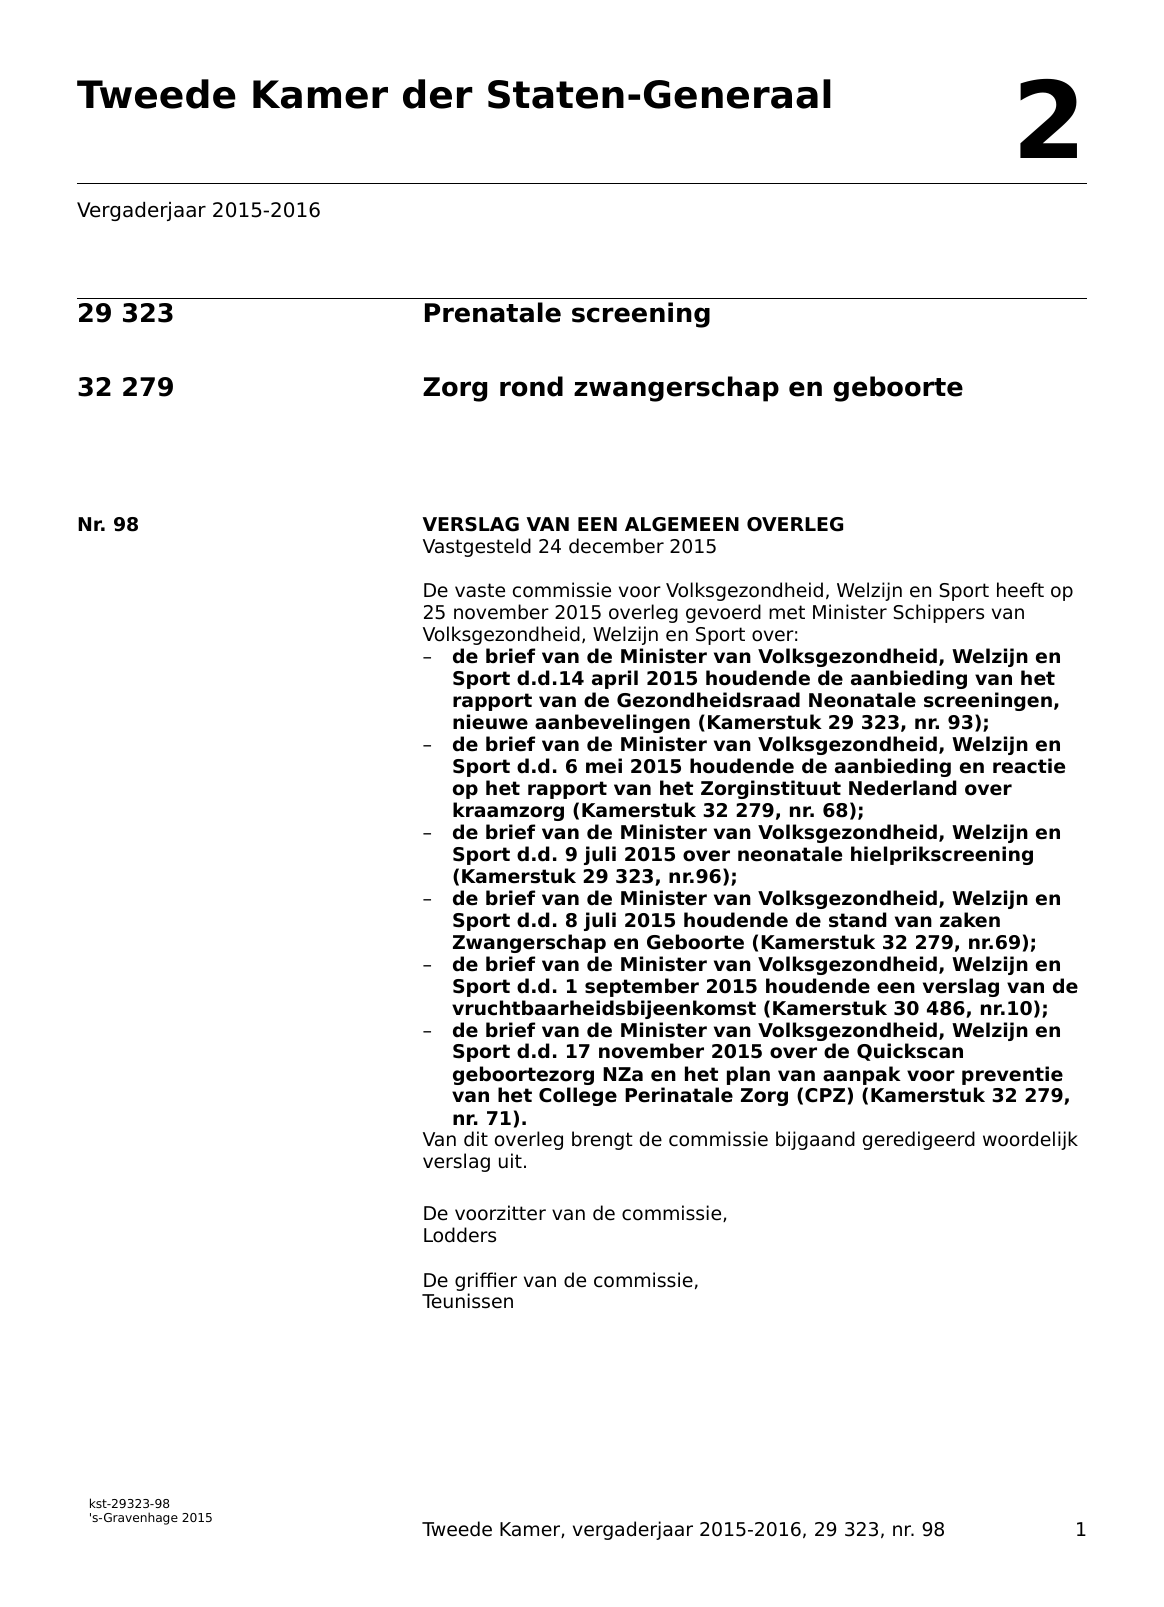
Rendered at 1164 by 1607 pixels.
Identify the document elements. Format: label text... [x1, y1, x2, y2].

text De voorzitter van de commissie, Lodders [422, 1203, 1087, 1247]
table_header 2 [886, 59, 1087, 183]
text 's-Gravenhage 2015 [88, 1511, 323, 1525]
text – de brief van de Minister van Volksgezondheid, Welzijn en Sport d.d.14 april 2015 houdende de aanbieding van het rapport van de Gezondheidsraad Neonatale screeningen, nieuwe aanbevelingen (Kamerstuk 29 323, nr. 93); [422, 646, 1087, 734]
table_header Tweede Kamer der Staten-Generaal [77, 59, 886, 183]
subtitle 32 279 Zorg rond zwangerschap en geboorte [77, 373, 1087, 403]
text Vastgesteld 24 december 2015 [422, 536, 1087, 558]
text De vaste commissie voor Volksgezondheid, Welzijn en Sport heeft op 25 november 2015 overleg gevoerd met Minister Schippers van Volksgezondheid, Welzijn en Sport over: [422, 580, 1087, 646]
text kst-29323-98 [88, 1497, 323, 1511]
text Van dit overleg brengt de commissie bijgaand geredigeerd woordelijk verslag uit. [422, 1129, 1087, 1173]
text – de brief van de Minister van Volksgezondheid, Welzijn en Sport d.d. 6 mei 2015 houdende de aanbieding en reactie op het rapport van het Zorginstituut Nederland over kraamzorg (Kamerstuk 32 279, nr. 68); [422, 734, 1087, 822]
text – de brief van de Minister van Volksgezondheid, Welzijn en Sport d.d. 17 november 2015 over de Quickscan geboortezorg NZa en het plan van aanpak voor preventie van het College Perinatale Zorg (CPZ) (Kamerstuk 32 279, nr. 71). [422, 1019, 1087, 1129]
text – de brief van de Minister van Volksgezondheid, Welzijn en Sport d.d. 1 september 2015 houdende een verslag van de vruchtbaarheidsbijeenkomst (Kamerstuk 30 486, nr.10); [422, 953, 1087, 1019]
text – de brief van de Minister van Volksgezondheid, Welzijn en Sport d.d. 9 juli 2015 over neonatale hielprikscreening (Kamerstuk 29 323, nr.96); [422, 822, 1087, 888]
subtitle Nr. 98 VERSLAG VAN EEN ALGEMEEN OVERLEG [77, 514, 1087, 536]
subtitle 29 323 Prenatale screening [77, 299, 1087, 329]
text De griffier van de commissie, Teunissen [422, 1269, 1087, 1313]
table_cell Vergaderjaar 2015-2016 [77, 184, 1087, 298]
text – de brief van de Minister van Volksgezondheid, Welzijn en Sport d.d. 8 juli 2015 houdende de stand van zaken Zwangerschap en Geboorte (Kamerstuk 32 279, nr.69); [422, 888, 1087, 953]
